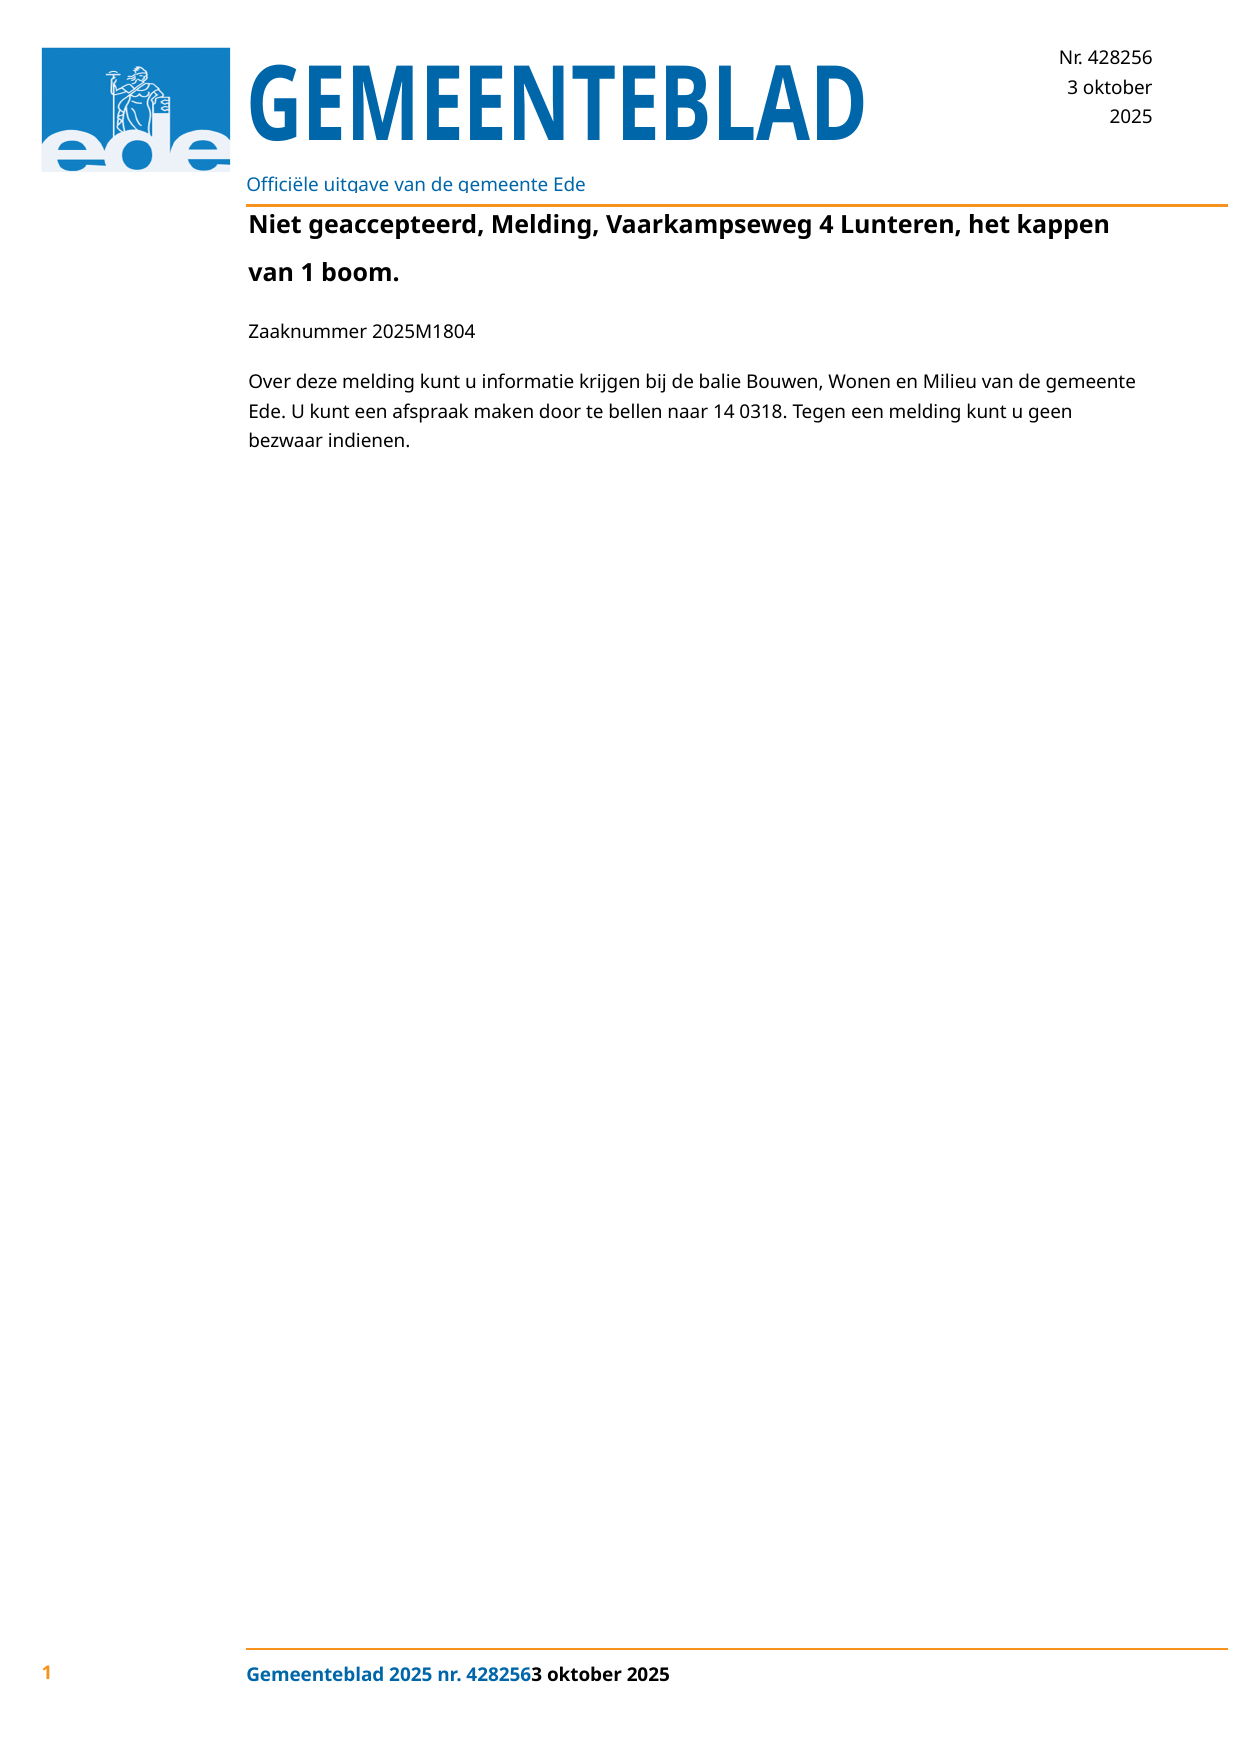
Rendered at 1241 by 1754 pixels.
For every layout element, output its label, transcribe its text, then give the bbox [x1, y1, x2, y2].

text Niet geaccepteerd, Melding, Vaarkampseweg 4 Lunteren, het kappen van 1 boom. [248, 207, 1152, 288]
text Over deze melding kunt u informatie krijgen bij de balie Bouwen, Wonen en Milieu van de gemeente Ede. U kunt een afspraak maken door te bellen naar 14 0318. Tegen een melding kunt u geen bezwaar indienen. [248, 368, 1152, 453]
picture [41, 47, 231, 172]
text Zaaknummer 2025M1804 [248, 318, 1152, 344]
